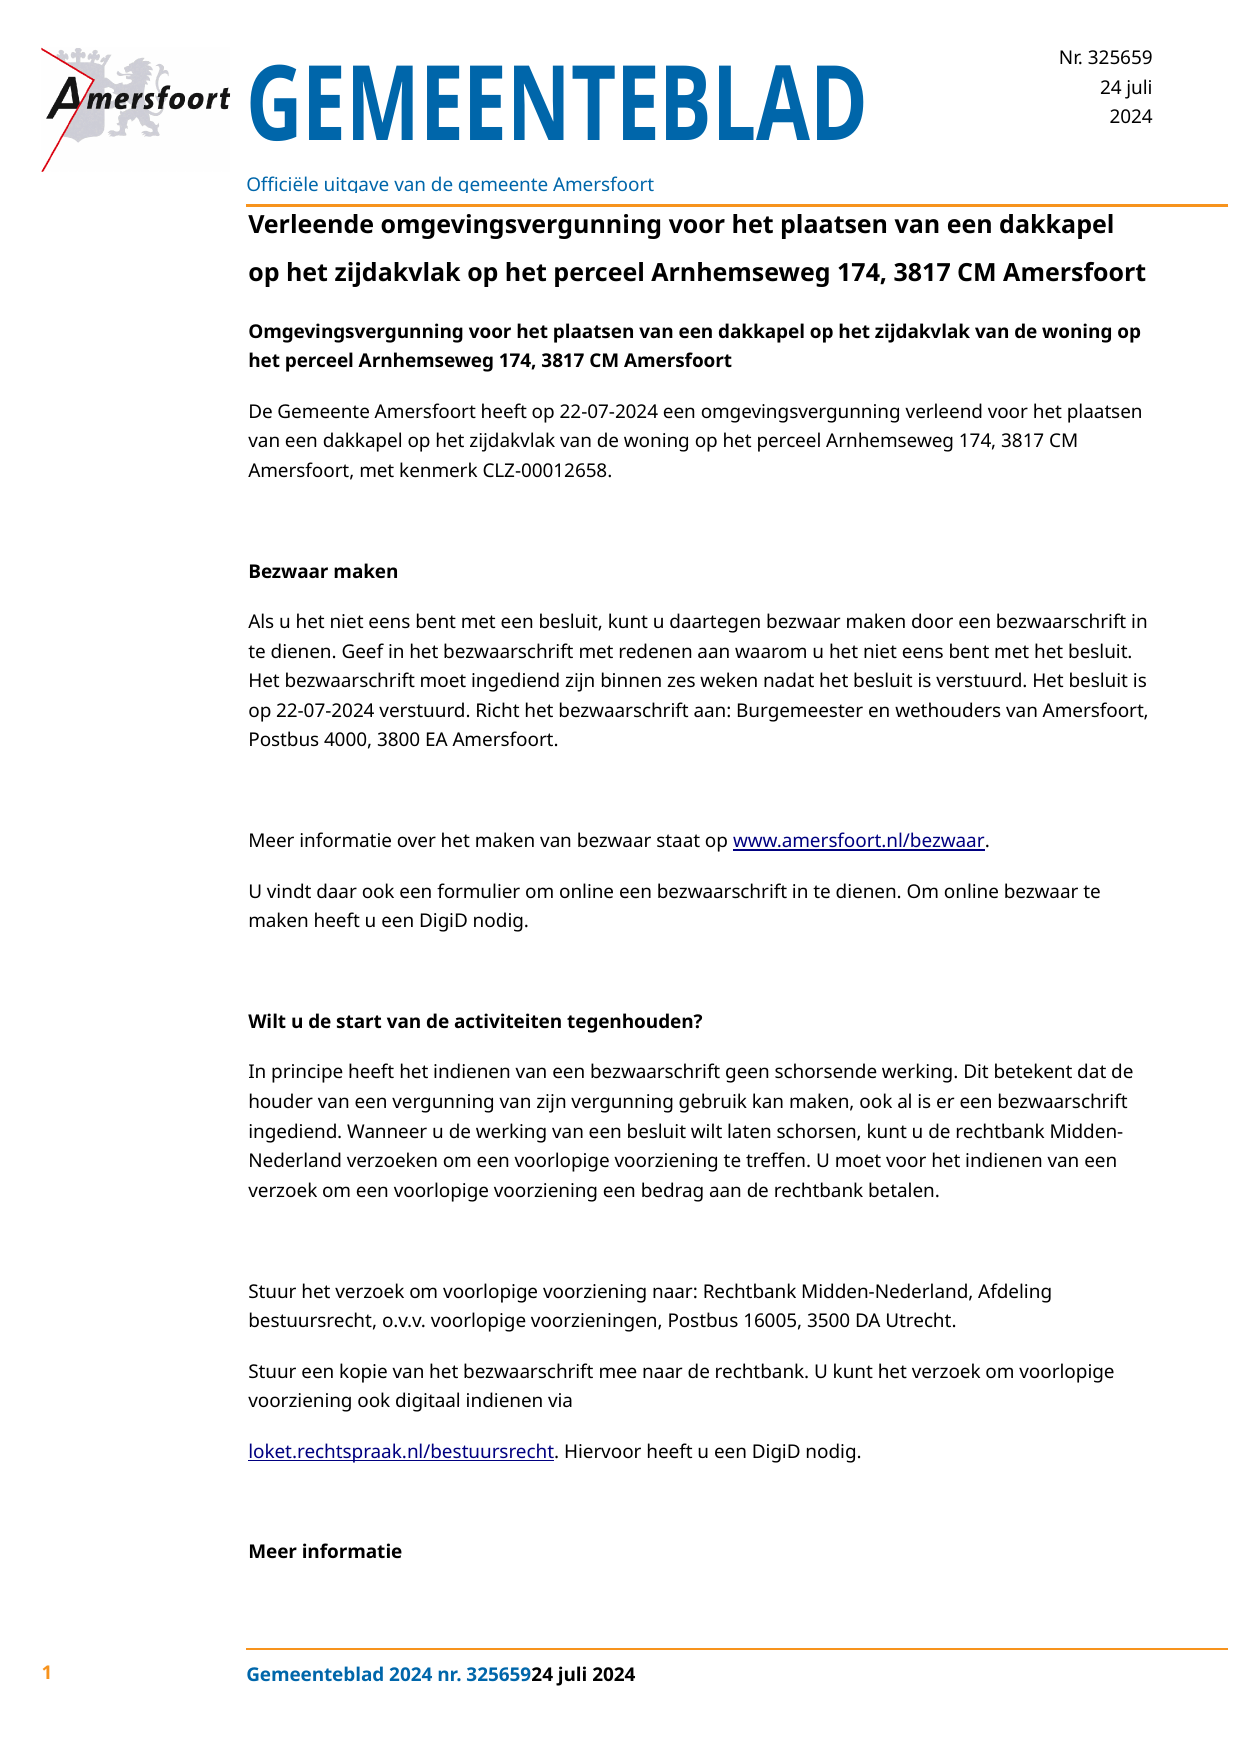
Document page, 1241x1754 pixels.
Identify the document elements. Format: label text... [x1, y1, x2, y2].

text De Gemeente Amersfoort heeft op 22-07-2024 een omgevingsvergunning verleend voor het plaatsen van een dakkapel op het zijdakvlak van de woning op het perceel Arnhemseweg 174, 3817 CM Amersfoort, met kenmerk CLZ-00012658. [248, 398, 1152, 483]
text Omgevingsvergunning voor het plaatsen van een dakkapel op het zijdakvlak van de woning op het perceel Arnhemseweg 174, 3817 CM Amersfoort [248, 318, 1152, 373]
text Bezwaar maken [248, 558, 1152, 584]
text Verleende omgevingsvergunning voor het plaatsen van een dakkapel op het zijdakvlak op het perceel Arnhemseweg 174, 3817 CM Amersfoort [248, 207, 1152, 288]
picture [41, 47, 231, 172]
text loket.rechtspraak.nl/bestuursrecht. Hiervoor heeft u een DigiD nodig. [248, 1438, 1152, 1464]
text In principe heeft het indienen van een bezwaarschrift geen schorsende werking. Dit betekent dat de houder van een vergunning van zijn vergunning gebruik kan maken, ook al is er een bezwaarschrift ingediend. Wanneer u de werking van een besluit wilt laten schorsen, kunt u de rechtbank Midden-Nederland verzoeken om een voorlopige voorziening te treffen. U moet voor het indienen van een verzoek om een voorlopige voorziening een bedrag aan de rechtbank betalen. [248, 1059, 1152, 1203]
text Stuur het verzoek om voorlopige voorziening naar: Rechtbank Midden-Nederland, Afdeling bestuursrecht, o.v.v. voorlopige voorzieningen, Postbus 16005, 3500 DA Utrecht. [248, 1278, 1152, 1333]
text Meer informatie [248, 1539, 1152, 1564]
text Meer informatie over het maken van bezwaar staat op www.amersfoort.nl/bezwaar. [248, 827, 1152, 853]
text U vindt daar ook een formulier om online een bezwaarschrift in te dienen. Om online bezwaar te maken heeft u een DigiD nodig. [248, 878, 1152, 933]
text Stuur een kopie van het bezwaarschrift mee naar de rechtbank. U kunt het verzoek om voorlopige voorziening ook digitaal indienen via [248, 1358, 1152, 1413]
text Als u het niet eens bent met een besluit, kunt u daartegen bezwaar maken door een bezwaarschrift in te dienen. Geef in het bezwaarschrift met redenen aan waarom u het niet eens bent met het besluit. Het bezwaarschrift moet ingediend zijn binnen zes weken nadat het besluit is verstuurd. Het besluit is op 22-07-2024 verstuurd. Richt het bezwaarschrift aan: Burgemeester en wethouders van Amersfoort, Postbus 4000, 3800 EA Amersfoort. [248, 608, 1152, 752]
text Wilt u de start van de activiteiten tegenhouden? [248, 1008, 1152, 1034]
